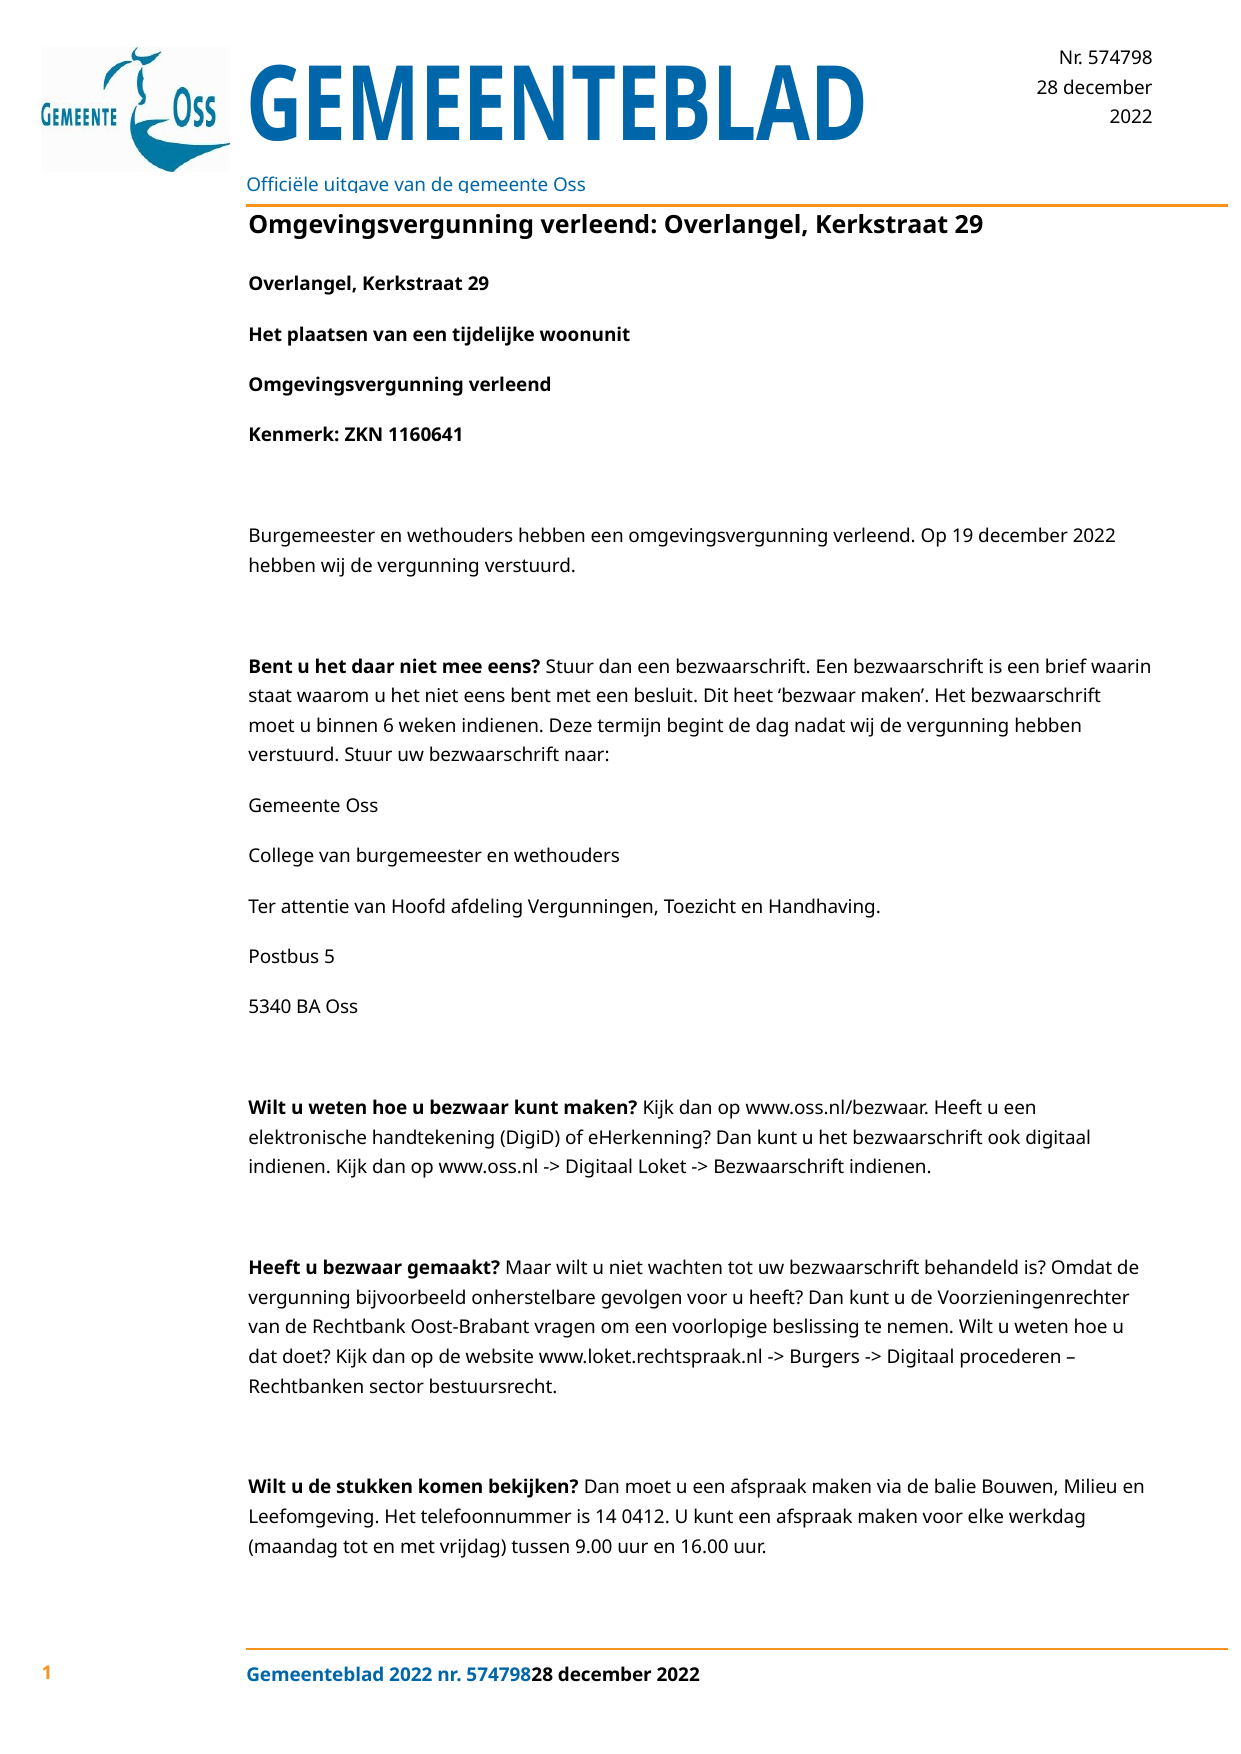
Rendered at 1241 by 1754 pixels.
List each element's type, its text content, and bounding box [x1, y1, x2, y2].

text Omgevingsvergunning verleend: Overlangel, Kerkstraat 29 [248, 207, 1152, 241]
text Bent u het daar niet mee eens? Stuur dan een bezwaarschrift. Een bezwaarschrift is een brief waarin staat waarom u het niet eens bent met een besluit. Dit heet ‘bezwaar maken’. Het bezwaarschrift moet u binnen 6 weken indienen. Deze termijn begint de dag nadat wij de vergunning hebben verstuurd. Stuur uw bezwaarschrift naar: [248, 653, 1152, 767]
text Burgemeester en wethouders hebben een omgevingsvergunning verleend. Op 19 december 2022 hebben wij de vergunning verstuurd. [248, 522, 1152, 578]
text Wilt u de stukken komen bekijken? Dan moet u een afspraak maken via de balie Bouwen, Milieu en Leefomgeving. Het telefoonnummer is 14 0412. U kunt een afspraak maken voor elke werkdag (maandag tot en met vrijdag) tussen 9.00 uur en 16.00 uur. [248, 1474, 1152, 1558]
text 5340 BA Oss [248, 994, 1152, 1019]
text Overlangel, Kerkstraat 29 [248, 270, 1152, 296]
text College van burgemeester en wethouders [248, 842, 1152, 868]
text Wilt u weten hoe u bezwaar kunt maken? Kijk dan op www.oss.nl/bezwaar. Heeft u een elektronische handtekening (DigiD) of eHerkenning? Dan kunt u het bezwaarschrift ook digitaal indienen. Kijk dan op www.oss.nl -> Digitaal Loket -> Bezwaarschrift indienen. [248, 1094, 1152, 1179]
text Heeft u bezwaar gemaakt? Maar wilt u niet wachten tot uw bezwaarschrift behandeld is? Omdat de vergunning bijvoorbeeld onherstelbare gevolgen voor u heeft? Dan kunt u de Voorzieningenrechter van de Rechtbank Oost-Brabant vragen om een voorlopige beslissing te nemen. Wilt u weten hoe u dat doet? Kijk dan op de website www.loket.rechtspraak.nl -> Burgers -> Digitaal procederen – Rechtbanken sector bestuursrecht. [248, 1254, 1152, 1398]
picture [41, 47, 231, 172]
text Gemeente Oss [248, 792, 1152, 818]
text Ter attentie van Hoofd afdeling Vergunningen, Toezicht en Handhaving. [248, 893, 1152, 918]
text Postbus 5 [248, 943, 1152, 969]
text Het plaatsen van een tijdelijke woonunit [248, 321, 1152, 346]
text Omgevingsvergunning verleend [248, 371, 1152, 397]
text Kenmerk: ZKN 1160641 [248, 422, 1152, 447]
